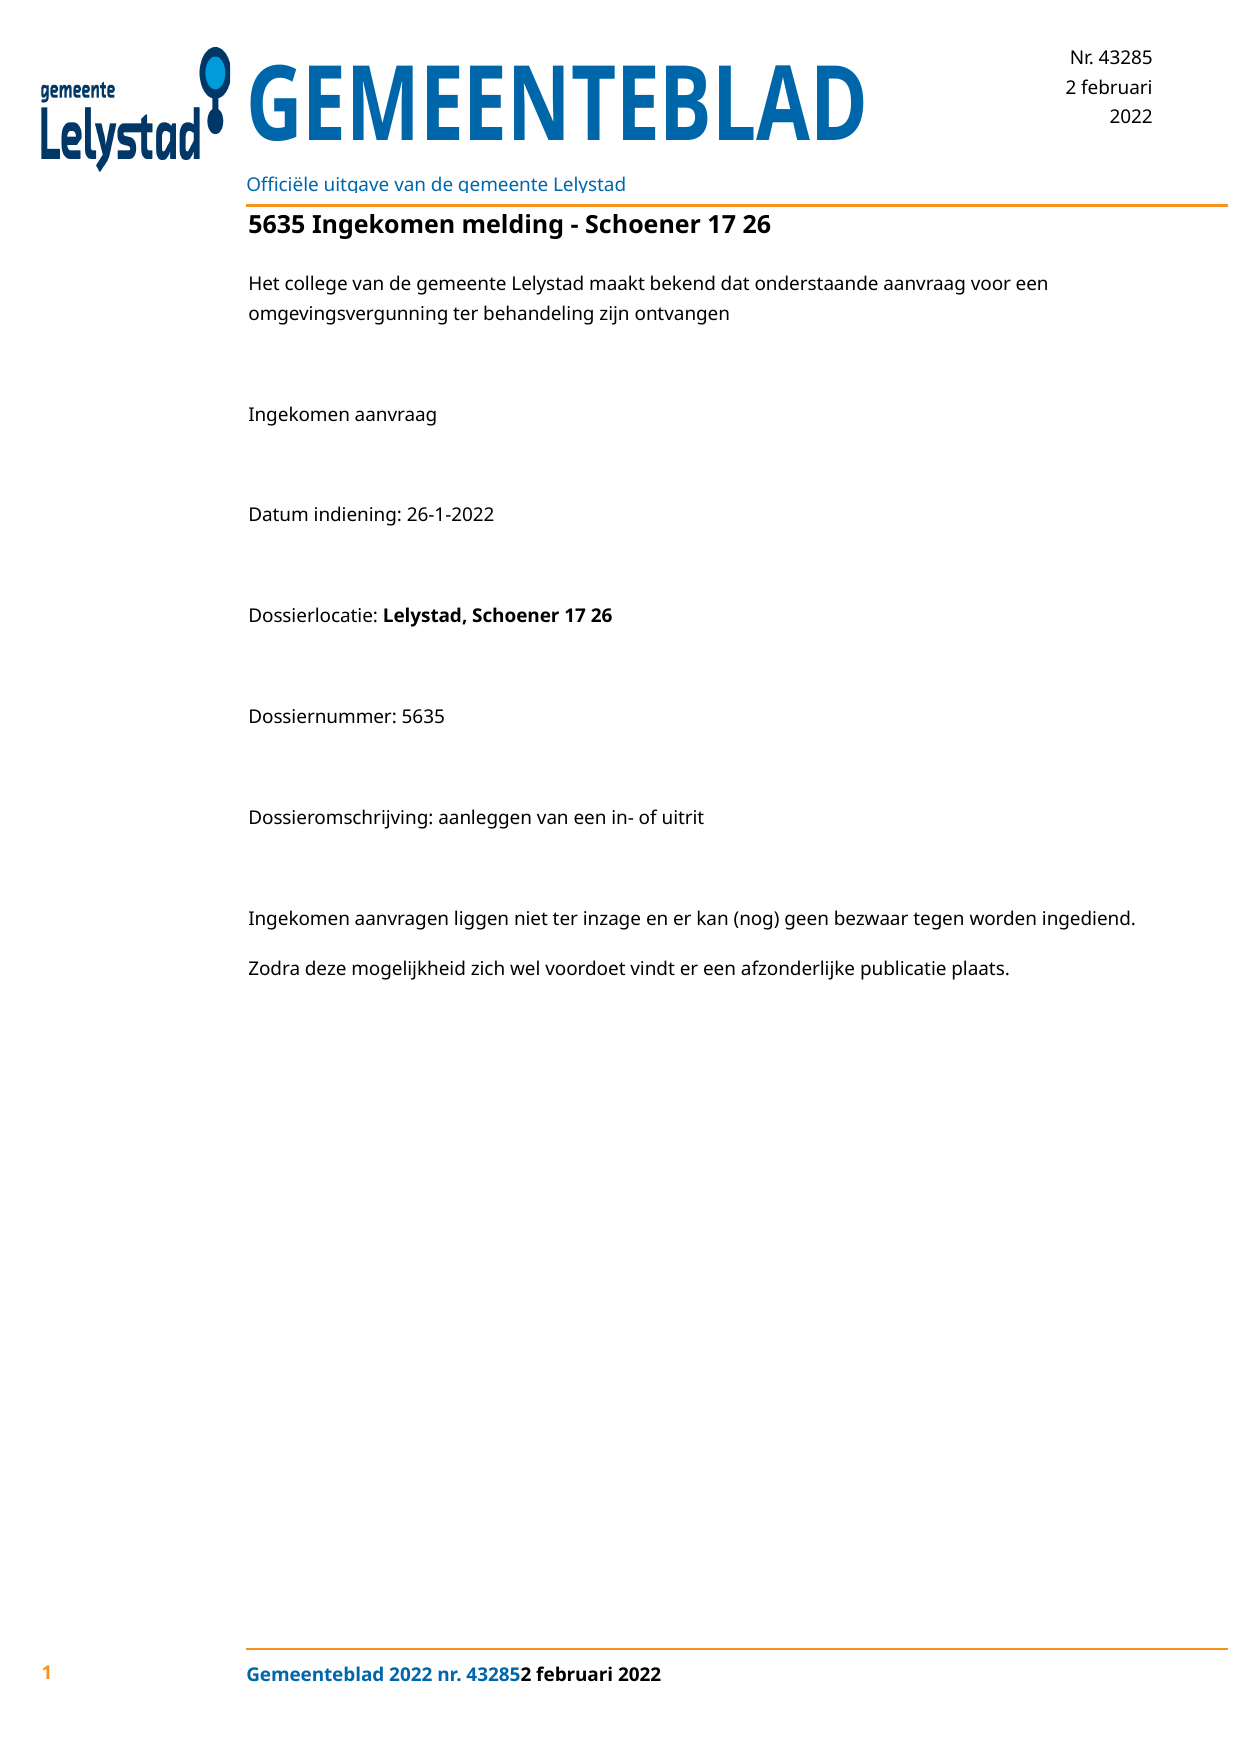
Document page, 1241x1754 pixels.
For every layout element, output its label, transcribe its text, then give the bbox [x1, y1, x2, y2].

text Dossiernummer: 5635 [248, 703, 1152, 729]
text Datum indiening: 26-1-2022 [248, 502, 1152, 527]
text Ingekomen aanvraag [248, 401, 1152, 426]
text 5635 Ingekomen melding - Schoener 17 26 [248, 207, 1152, 241]
text Dossieromschrijving: aanleggen van een in- of uitrit [248, 804, 1152, 830]
text Zodra deze mogelijkheid zich wel voordoet vindt er een afzonderlijke publicatie plaats. [248, 955, 1152, 981]
text Ingekomen aanvragen liggen niet ter inzage en er kan (nog) geen bezwaar tegen worden ingediend. [248, 905, 1152, 931]
text Dossierlocatie: Lelystad, Schoener 17 26 [248, 602, 1152, 628]
text Het college van de gemeente Lelystad maakt bekend dat onderstaande aanvraag voor een omgevingsvergunning ter behandeling zijn ontvangen [248, 270, 1152, 326]
picture [41, 47, 231, 172]
